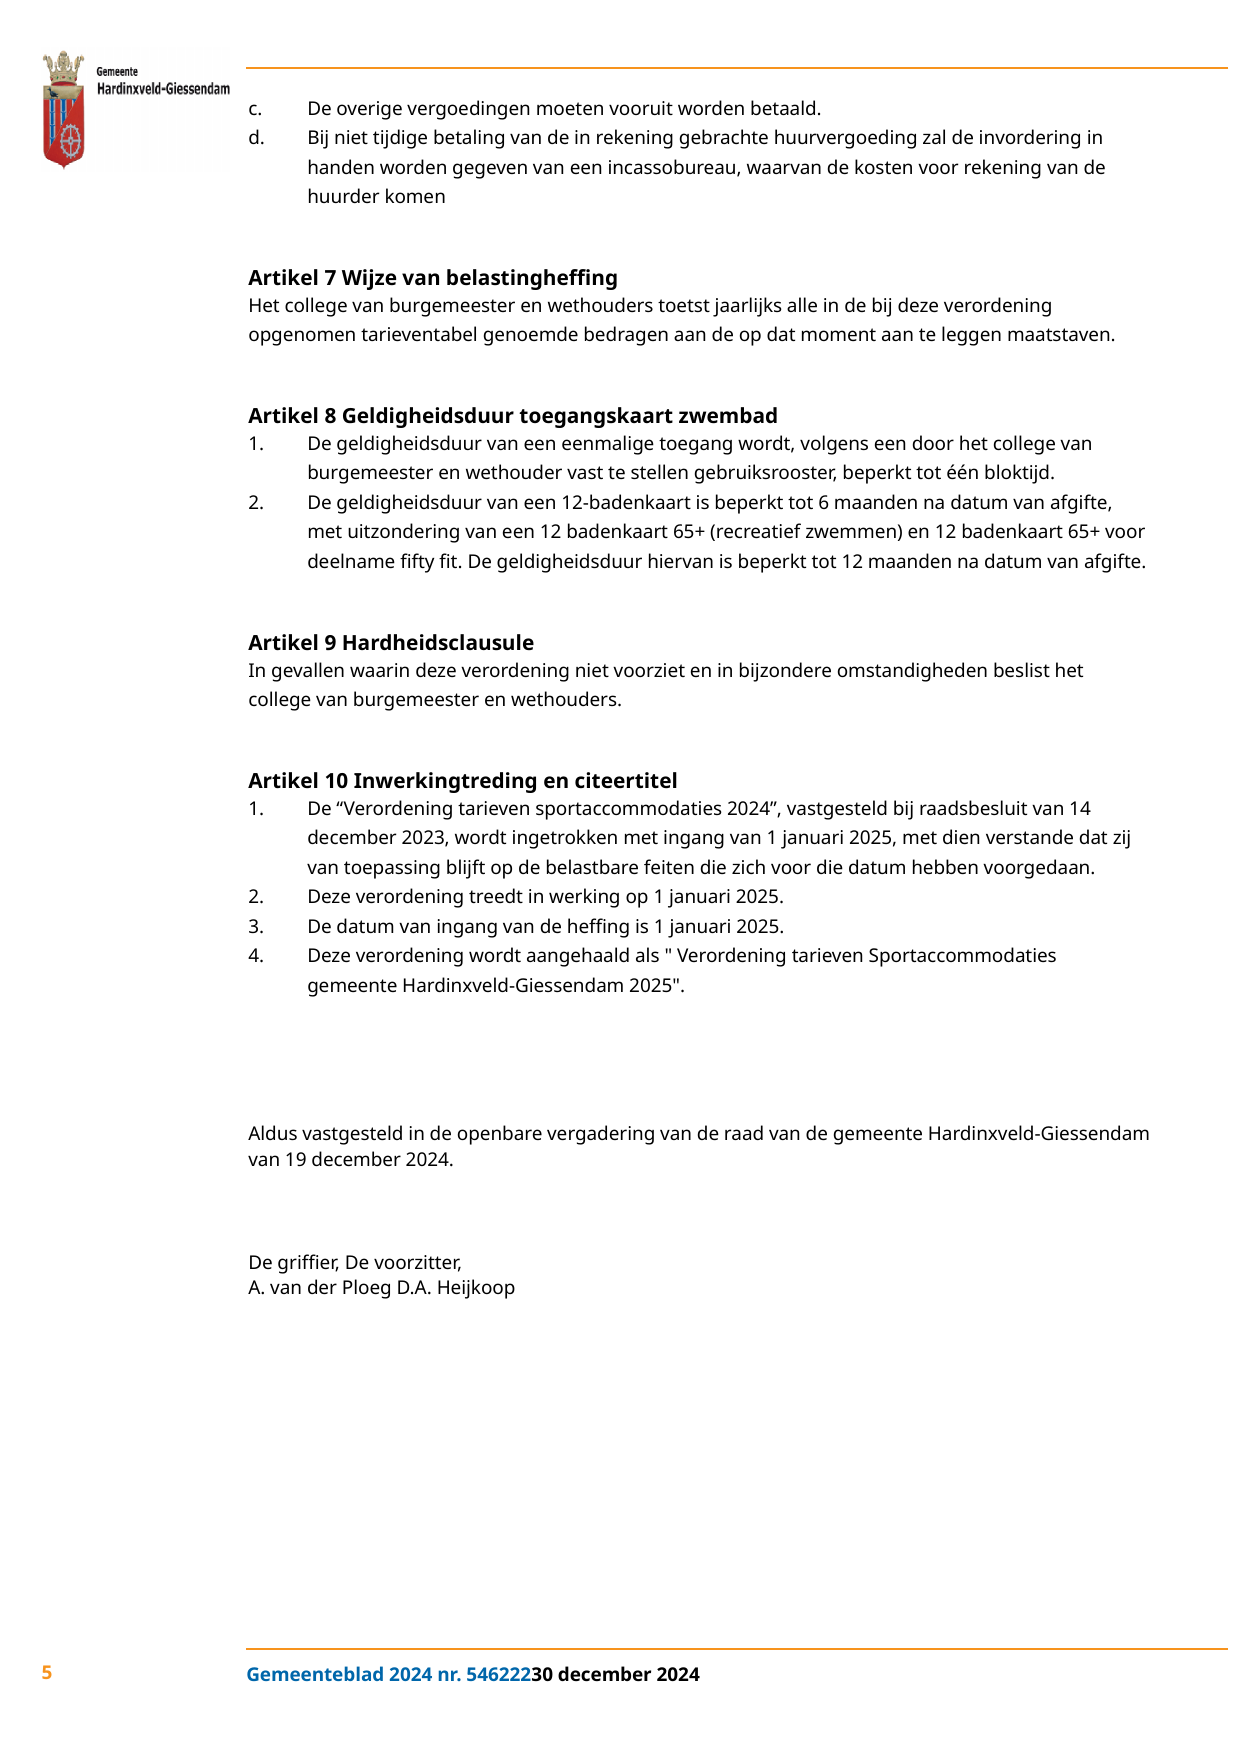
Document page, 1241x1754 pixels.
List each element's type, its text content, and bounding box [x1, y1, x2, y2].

text In gevallen waarin deze verordening niet voorziet en in bijzondere omstandigheden beslist het college van burgemeester en wethouders. [248, 657, 1152, 712]
text Artikel 8 Geldigheidsduur toegangskaart zwembad [248, 402, 1152, 430]
text Artikel 9 Hardheidsclausule [248, 628, 1152, 657]
list Deze verordening wordt aangehaald als " Verordening tarieven Sportaccommodaties gemeente Hardinxveld-Giessendam 2025". [248, 943, 1152, 998]
text Artikel 7 Wijze van belastingheffing [248, 263, 1152, 292]
list De geldigheidsduur van een eenmalige toegang wordt, volgens een door het college van burgemeester en wethouder vast te stellen gebruiksrooster, beperkt tot één bloktijd. [248, 430, 1152, 485]
list De geldigheidsduur van een 12-badenkaart is beperkt tot 6 maanden na datum van afgifte, met uitzondering van een 12 badenkaart 65+ (recreatief zwemmen) en 12 badenkaart 65+ voor deelname fifty fit. De geldigheidsduur hiervan is beperkt tot 12 maanden na datum van afgifte. [248, 489, 1152, 574]
list De datum van ingang van de heffing is 1 januari 2025. [248, 913, 1152, 939]
text Het college van burgemeester en wethouders toetst jaarlijks alle in de bij deze verordening opgenomen tarieventabel genoemde bedragen aan de op dat moment aan te leggen maatstaven. [248, 292, 1152, 347]
list De “Verordening tarieven sportaccommodaties 2024”, vastgesteld bij raadsbesluit van 14 december 2023, wordt ingetrokken met ingang van 1 januari 2025, met dien verstande dat zij van toepassing blijft op de belastbare feiten die zich voor die datum hebben voorgedaan. [248, 795, 1152, 880]
list Deze verordening treedt in werking op 1 januari 2025. [248, 883, 1152, 909]
text Aldus vastgesteld in de openbare vergadering van de raad van de gemeente Hardinxveld-Giessendam van 19 december 2024. [248, 1120, 1152, 1172]
text De griffier, De voorzitter, [248, 1249, 1152, 1274]
list Bij niet tijdige betaling van de in rekening gebrachte huurvergoeding zal de invordering in handen worden gegeven van een incassobureau, waarvan de kosten voor rekening van de huurder komen [248, 124, 1152, 209]
picture [41, 47, 231, 172]
list De overige vergoedingen moeten vooruit worden betaald. [248, 95, 1152, 121]
text A. van der Ploeg D.A. Heijkoop [248, 1274, 1152, 1300]
text Artikel 10 Inwerkingtreding en citeertitel [248, 766, 1152, 795]
